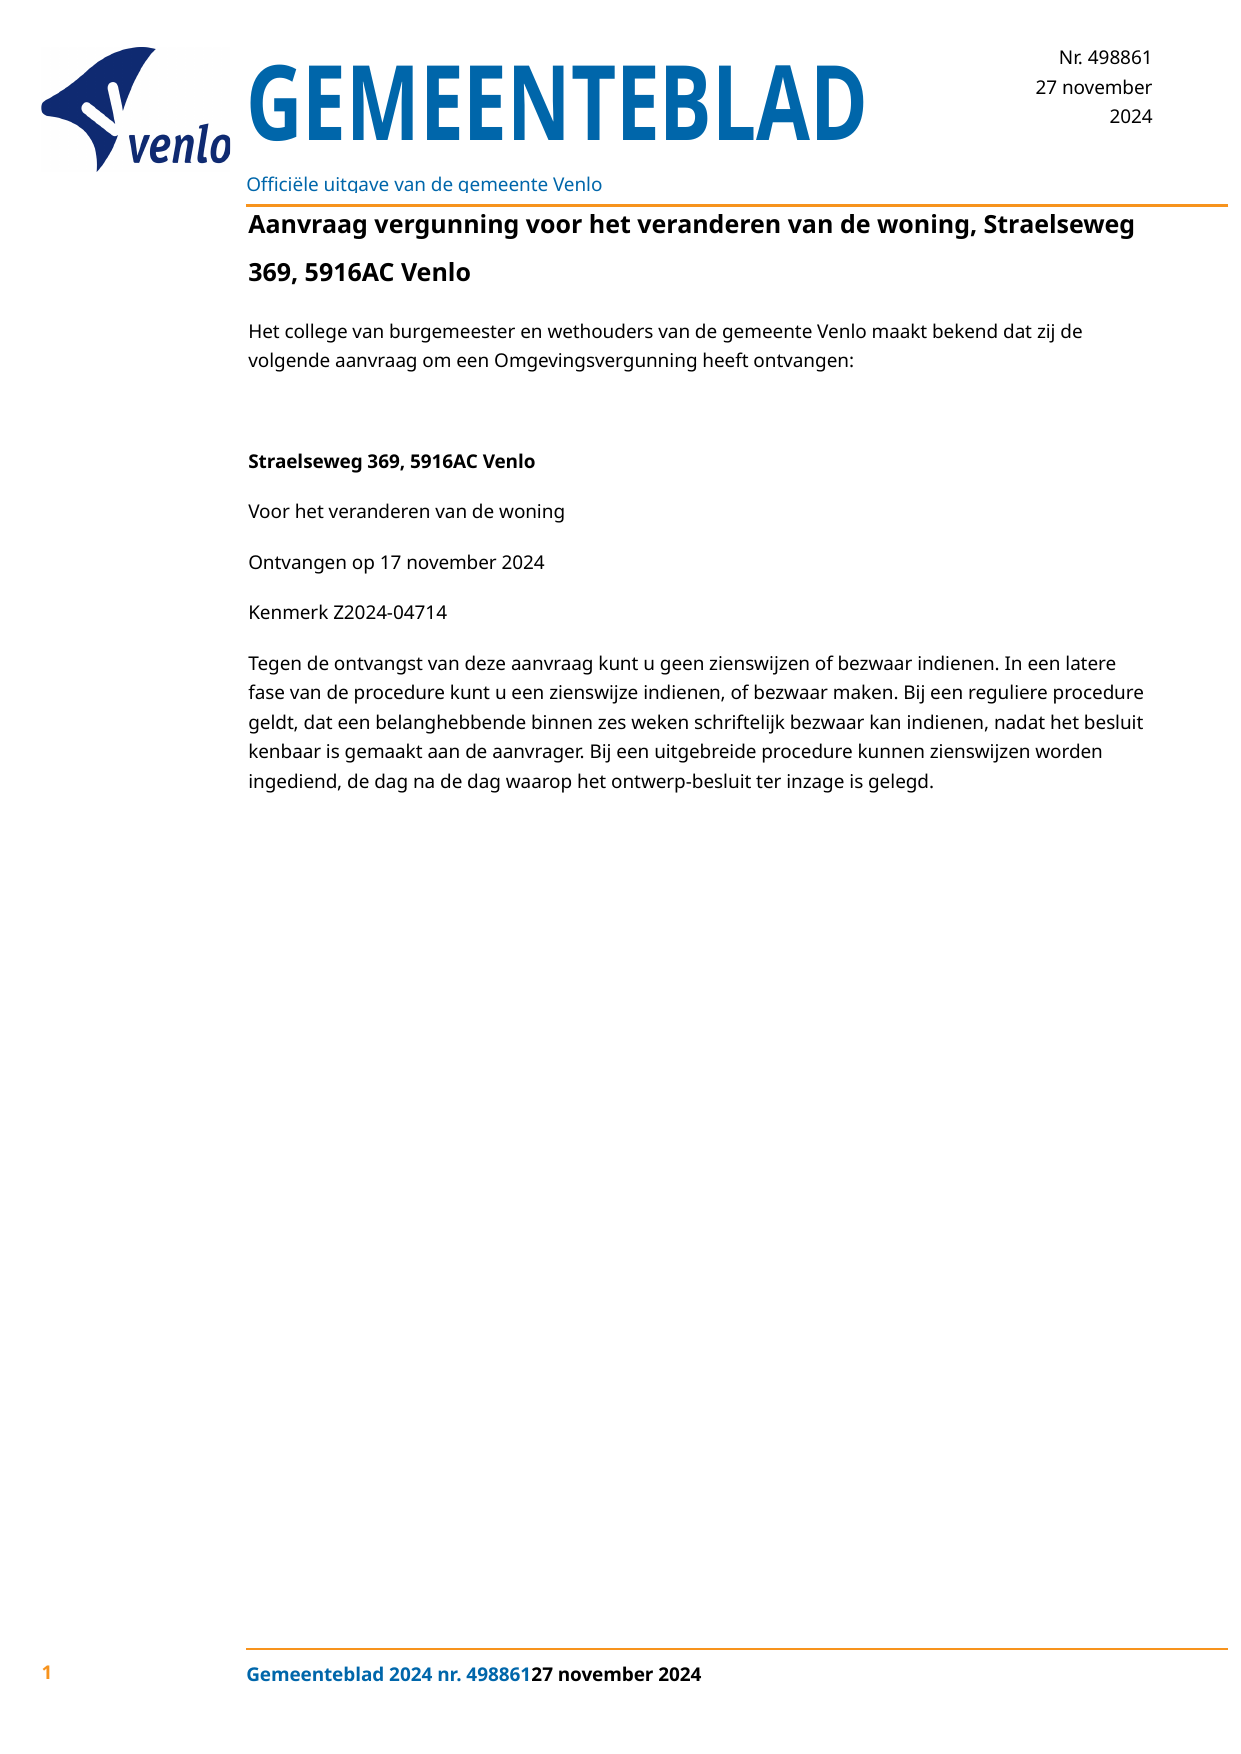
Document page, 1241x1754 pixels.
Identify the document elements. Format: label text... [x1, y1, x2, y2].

text Het college van burgemeester en wethouders van de gemeente Venlo maakt bekend dat zij de volgende aanvraag om een Omgevingsvergunning heeft ontvangen: [248, 318, 1152, 373]
text Ontvangen op 17 november 2024 [248, 549, 1152, 575]
picture [41, 47, 231, 172]
text Voor het veranderen van de woning [248, 499, 1152, 524]
text Straelseweg 369, 5916AC Venlo [248, 448, 1152, 474]
text Aanvraag vergunning voor het veranderen van de woning, Straelseweg 369, 5916AC Venlo [248, 207, 1152, 288]
text Kenmerk Z2024-04714 [248, 599, 1152, 625]
text Tegen de ontvangst van deze aanvraag kunt u geen zienswijzen of bezwaar indienen. In een latere fase van de procedure kunt u een zienswijze indienen, of bezwaar maken. Bij een reguliere procedure geldt, dat een belanghebbende binnen zes weken schriftelijk bezwaar kan indienen, nadat het besluit kenbaar is gemaakt aan de aanvrager. Bij een uitgebreide procedure kunnen zienswijzen worden ingediend, de dag na de dag waarop het ontwerp-besluit ter inzage is gelegd. [248, 650, 1152, 794]
